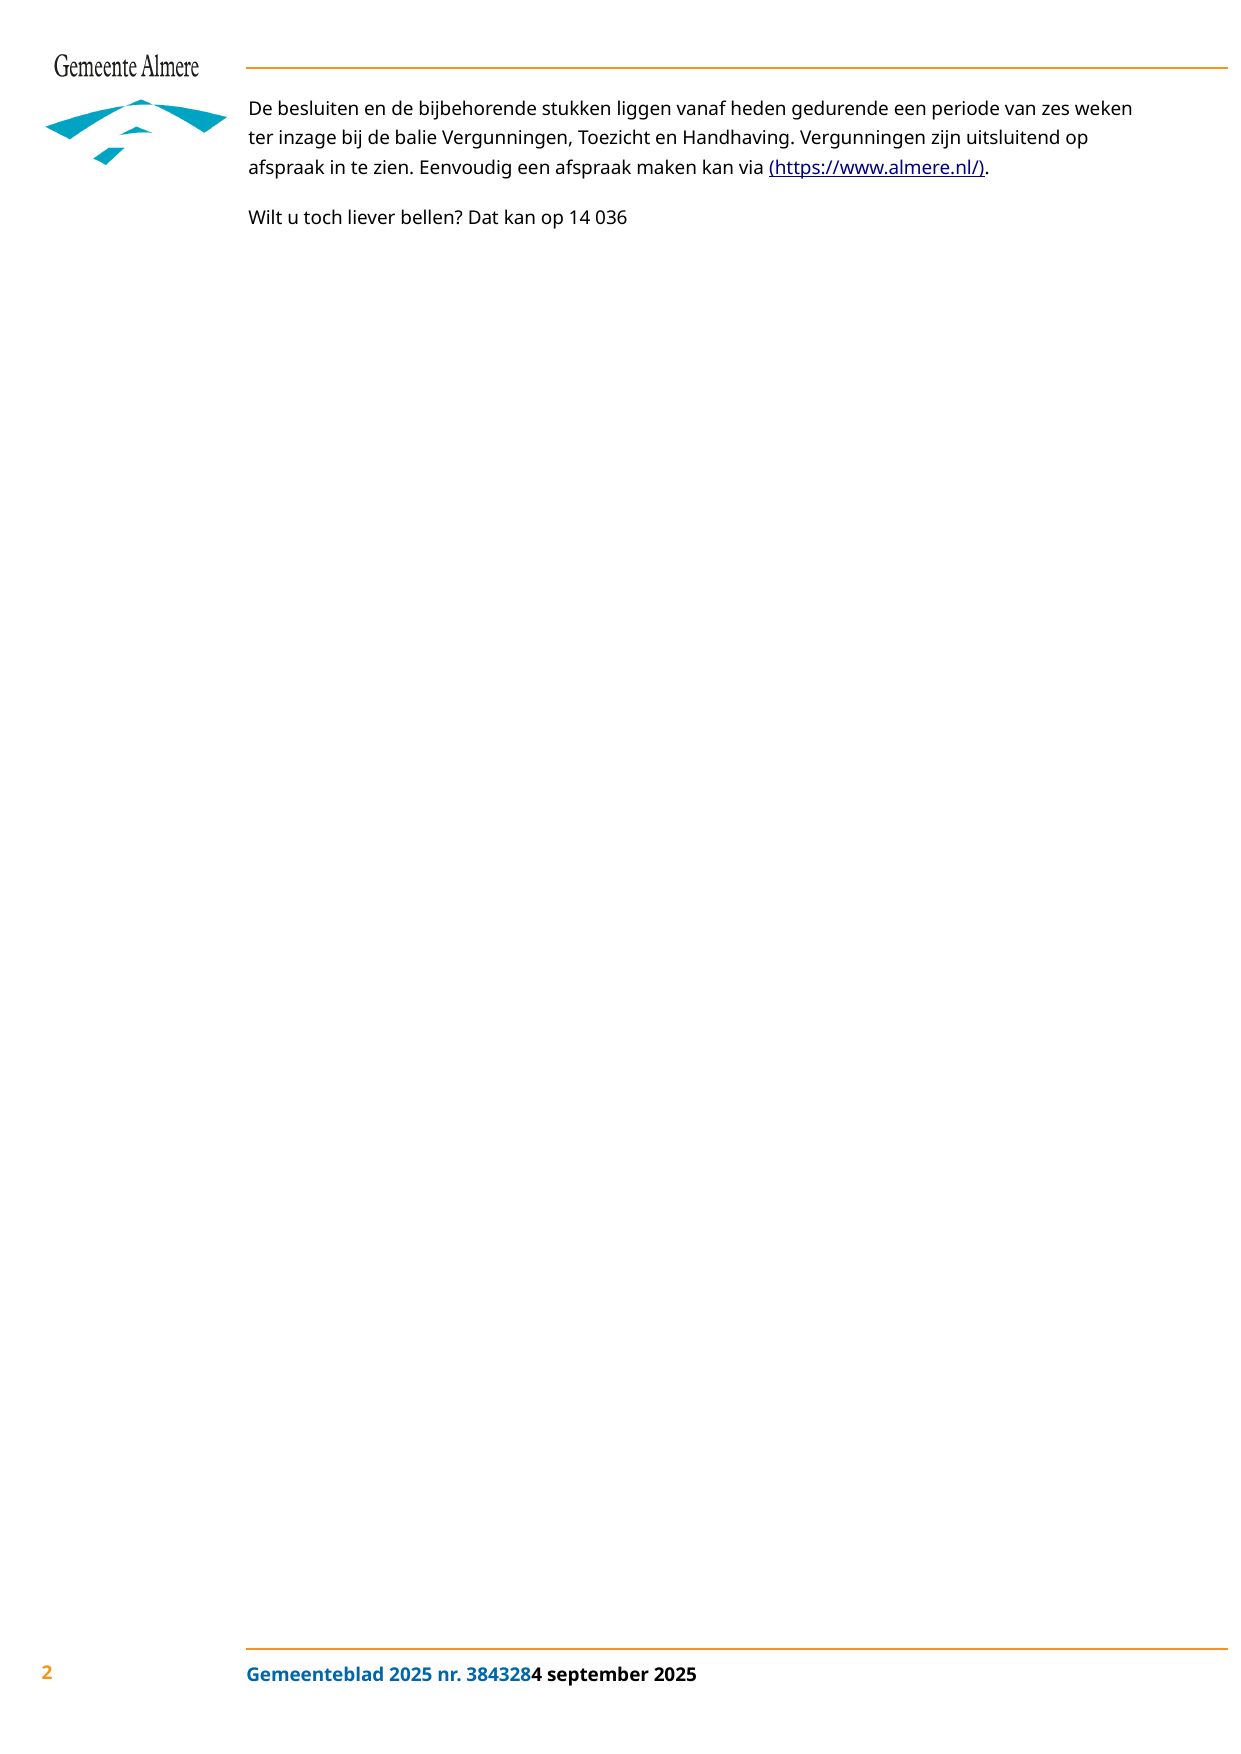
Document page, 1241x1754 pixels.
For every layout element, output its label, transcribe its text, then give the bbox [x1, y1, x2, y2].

picture [41, 47, 231, 172]
text De besluiten en de bijbehorende stukken liggen vanaf heden gedurende een periode van zes weken ter inzage bij de balie Vergunningen, Toezicht en Handhaving. Vergunningen zijn uitsluitend op afspraak in te zien. Eenvoudig een afspraak maken kan via (https://www.almere.nl/). [248, 95, 1152, 180]
text Wilt u toch liever bellen? Dat kan op 14 036 [248, 204, 1152, 230]
